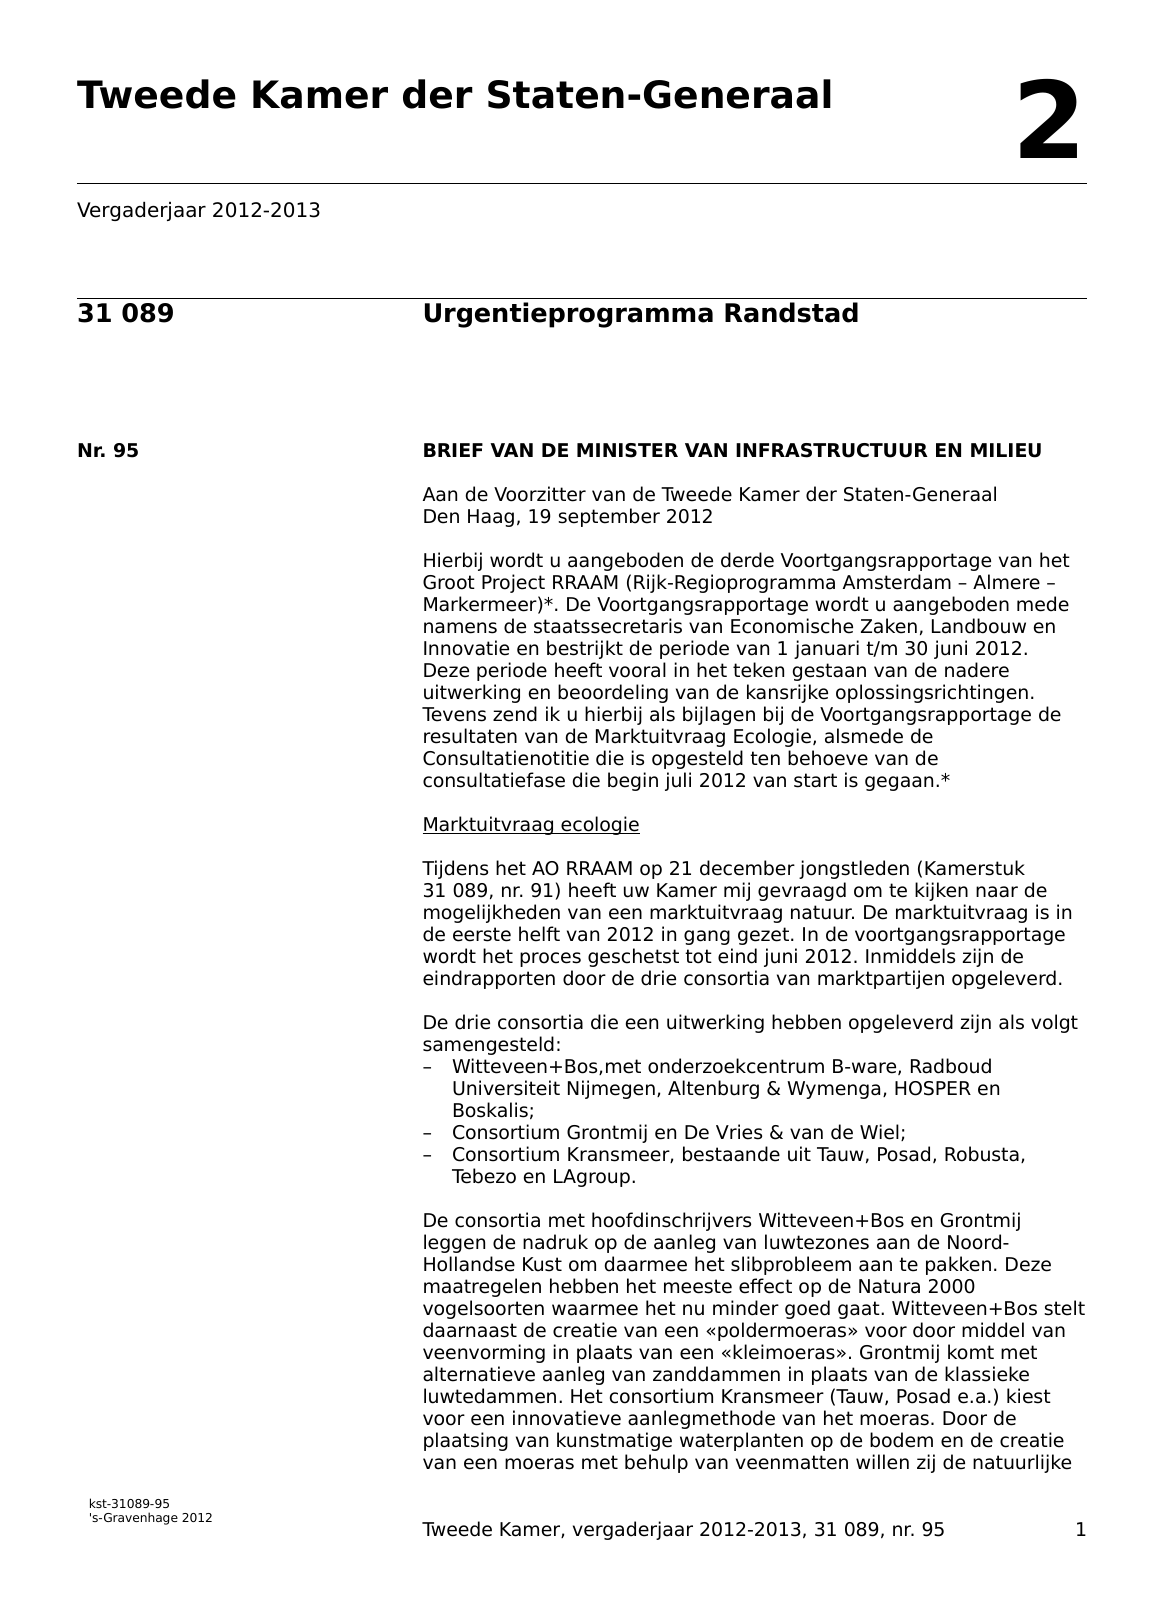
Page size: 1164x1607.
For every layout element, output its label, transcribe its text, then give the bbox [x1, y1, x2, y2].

text Tevens zend ik u hierbij als bijlagen bij de Voortgangsrapportage de resultaten van de Marktuitvraag Ecologie, alsmede de Consultatienotitie die is opgesteld ten behoeve van de consultatiefase die begin juli 2012 van start is gegaan.* [422, 704, 1087, 792]
subtitle Marktuitvraag ecologie [422, 814, 1087, 836]
text Aan de Voorzitter van de Tweede Kamer der Staten-Generaal [422, 484, 1087, 506]
text Deze periode heeft vooral in het teken gestaan van de nadere uitwerking en beoordeling van de kansrijke oplossingsrichtingen. [422, 660, 1087, 704]
text Hierbij wordt u aangeboden de derde Voortgangsrapportage van het Groot Project RRAAM (Rijk-Regioprogramma Amsterdam – Almere – Markermeer)*. De Voortgangsrapportage wordt u aangeboden mede namens de staatssecretaris van Economische Zaken, Landbouw en Innovatie en bestrijkt de periode van 1 januari t/m 30 juni 2012. [422, 550, 1087, 660]
text De drie consortia die een uitwerking hebben opgeleverd zijn als volgt samengesteld: [422, 1012, 1087, 1056]
text – Consortium Kransmeer, bestaande uit Tauw, Posad, Robusta, Tebezo en LAgroup. [422, 1144, 1087, 1188]
table_header Tweede Kamer der Staten-Generaal [77, 59, 886, 183]
text kst-31089-95 [88, 1497, 323, 1511]
text – Consortium Grontmij en De Vries & van de Wiel; [422, 1122, 1087, 1144]
text – Witteveen+Bos,met onderzoekcentrum B-ware, Radboud Universiteit Nijmegen, Altenburg & Wymenga, HOSPER en Boskalis; [422, 1056, 1087, 1122]
table_cell Vergaderjaar 2012-2013 [77, 184, 1087, 298]
text 's-Gravenhage 2012 [88, 1511, 323, 1525]
subtitle Nr. 95 BRIEF VAN DE MINISTER VAN INFRASTRUCTUUR EN MILIEU [77, 440, 1087, 462]
subtitle 31 089 Urgentieprogramma Randstad [77, 299, 1087, 329]
text Tijdens het AO RRAAM op 21 december jongstleden (Kamerstuk 31 089, nr. 91) heeft uw Kamer mij gevraagd om te kijken naar de mogelijkheden van een marktuitvraag natuur. De marktuitvraag is in de eerste helft van 2012 in gang gezet. In de voortgangsrapportage wordt het proces geschetst tot eind juni 2012. Inmiddels zijn de eindrapporten door de drie consortia van marktpartijen opgeleverd. [422, 858, 1087, 990]
text De consortia met hoofdinschrijvers Witteveen+Bos en Grontmij leggen de nadruk op de aanleg van luwtezones aan de Noord-Hollandse Kust om daarmee het slibprobleem aan te pakken. Deze maatregelen hebben het meeste effect op de Natura 2000 vogelsoorten waarmee het nu minder goed gaat. Witteveen+Bos stelt daarnaast de creatie van een «poldermoeras» voor door middel van veenvorming in plaats van een «kleimoeras». Grontmij komt met alternatieve aanleg van zanddammen in plaats van de klassieke luwtedammen. Het consortium Kransmeer (Tauw, Posad e.a.) kiest voor een innovatieve aanlegmethode van het moeras. Door de plaatsing van kunstmatige waterplanten op de bodem en de creatie van een moeras met behulp van veenmatten willen zij de natuurlijke [422, 1210, 1087, 1474]
text Den Haag, 19 september 2012 [422, 506, 1087, 528]
table_header 2 [886, 59, 1087, 183]
